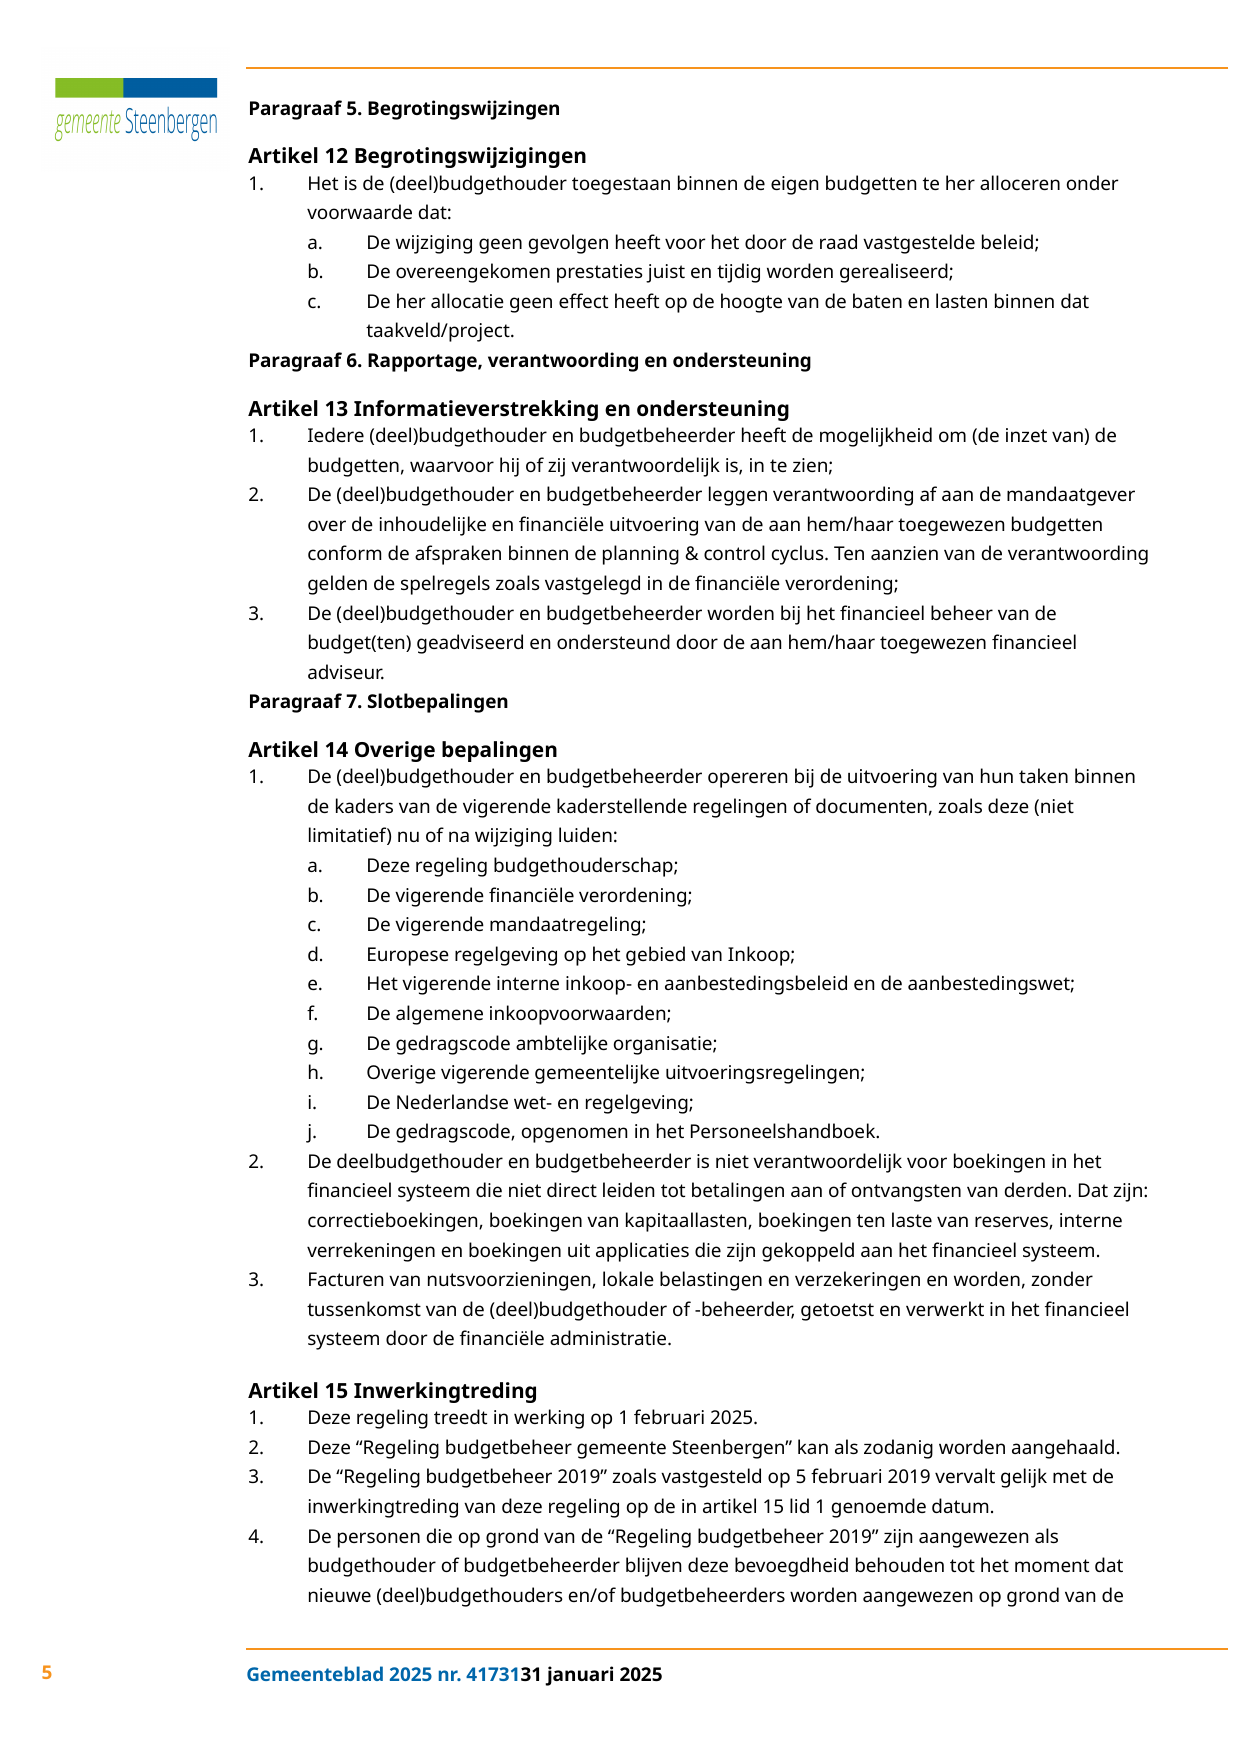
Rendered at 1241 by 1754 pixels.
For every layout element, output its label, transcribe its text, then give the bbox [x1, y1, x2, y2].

list Iedere (deel)budgethouder en budgetbeheerder heeft de mogelijkheid om (de inzet van) de budgetten, waarvoor hij of zij verantwoordelijk is, in te zien; [248, 422, 1152, 478]
text Artikel 14 Overige bepalingen [248, 735, 1152, 763]
list De algemene inkoopvoorwaarden; [307, 1000, 1152, 1026]
list Het vigerende interne inkoop- en aanbestedingsbeleid en de aanbestedingswet; [307, 971, 1152, 996]
list Europese regelgeving op het gebied van Inkoop; [307, 941, 1152, 967]
list De (deel)budgethouder en budgetbeheerder opereren bij de uitvoering van hun taken binnen de kaders van de vigerende kaderstellende regelingen of documenten, zoals deze (niet limitatief) nu of na wijziging luiden: [248, 763, 1152, 848]
text Artikel 12 Begrotingswijzigingen [248, 141, 1152, 170]
text Artikel 13 Informatieverstrekking en ondersteuning [248, 394, 1152, 422]
list De her allocatie geen effect heeft op de hoogte van de baten en lasten binnen dat taakveld/project. [307, 288, 1152, 343]
text Artikel 15 Inwerkingtreding [248, 1376, 1152, 1404]
list Overige vigerende gemeentelijke uitvoeringsregelingen; [307, 1059, 1152, 1085]
list De (deel)budgethouder en budgetbeheerder worden bij het financieel beheer van de budget(ten) geadviseerd en ondersteund door de aan hem/haar toegewezen financieel adviseur. [248, 600, 1152, 685]
list Deze “Regeling budgetbeheer gemeente Steenbergen” kan als zodanig worden aangehaald. [248, 1434, 1152, 1460]
list De gedragscode, opgenomen in het Personeelshandboek. [307, 1118, 1152, 1144]
list De wijziging geen gevolgen heeft voor het door de raad vastgestelde beleid; [307, 229, 1152, 255]
text Paragraaf 6. Rapportage, verantwoording en ondersteuning [248, 347, 1152, 373]
list De vigerende mandaatregeling; [307, 911, 1152, 937]
list Deze regeling budgethouderschap; [307, 852, 1152, 878]
list De (deel)budgethouder en budgetbeheerder leggen verantwoording af aan de mandaatgever over de inhoudelijke en financiële uitvoering van de aan hem/haar toegewezen budgetten conform de afspraken binnen de planning & control cyclus. Ten aanzien van de verantwoording gelden de spelregels zoals vastgelegd in de financiële verordening; [248, 481, 1152, 596]
list Facturen van nutsvoorzieningen, lokale belastingen en verzekeringen en worden, zonder tussenkomst van de (deel)budgethouder of -beheerder, getoetst en verwerkt in het financieel systeem door de financiële administratie. [248, 1266, 1152, 1351]
list De Nederlandse wet- en regelgeving; [307, 1089, 1152, 1115]
picture [41, 47, 231, 172]
list De gedragscode ambtelijke organisatie; [307, 1030, 1152, 1056]
list De “Regeling budgetbeheer 2019” zoals vastgesteld op 5 februari 2019 vervalt gelijk met de inwerkingtreding van deze regeling op de in artikel 15 lid 1 genoemde datum. [248, 1464, 1152, 1519]
text Paragraaf 5. Begrotingswijzingen [248, 95, 1152, 121]
list De deelbudgethouder en budgetbeheerder is niet verantwoordelijk voor boekingen in het financieel systeem die niet direct leiden tot betalingen aan of ontvangsten van derden. Dat zijn: correctieboekingen, boekingen van kapitaallasten, boekingen ten laste van reserves, interne verrekeningen en boekingen uit applicaties die zijn gekoppeld aan het financieel systeem. [248, 1148, 1152, 1263]
list De vigerende financiële verordening; [307, 882, 1152, 908]
list De personen die op grond van de “Regeling budgetbeheer 2019” zijn aangewezen als budgethouder of budgetbeheerder blijven deze bevoegdheid behouden tot het moment dat nieuwe (deel)budgethouders en/of budgetbeheerders worden aangewezen op grond van de [248, 1523, 1152, 1608]
list De overeengekomen prestaties juist en tijdig worden gerealiseerd; [307, 258, 1152, 284]
list Deze regeling treedt in werking op 1 februari 2025. [248, 1404, 1152, 1430]
list Het is de (deel)budgethouder toegestaan binnen de eigen budgetten te her alloceren onder voorwaarde dat: [248, 170, 1152, 225]
text Paragraaf 7. Slotbepalingen [248, 688, 1152, 714]
